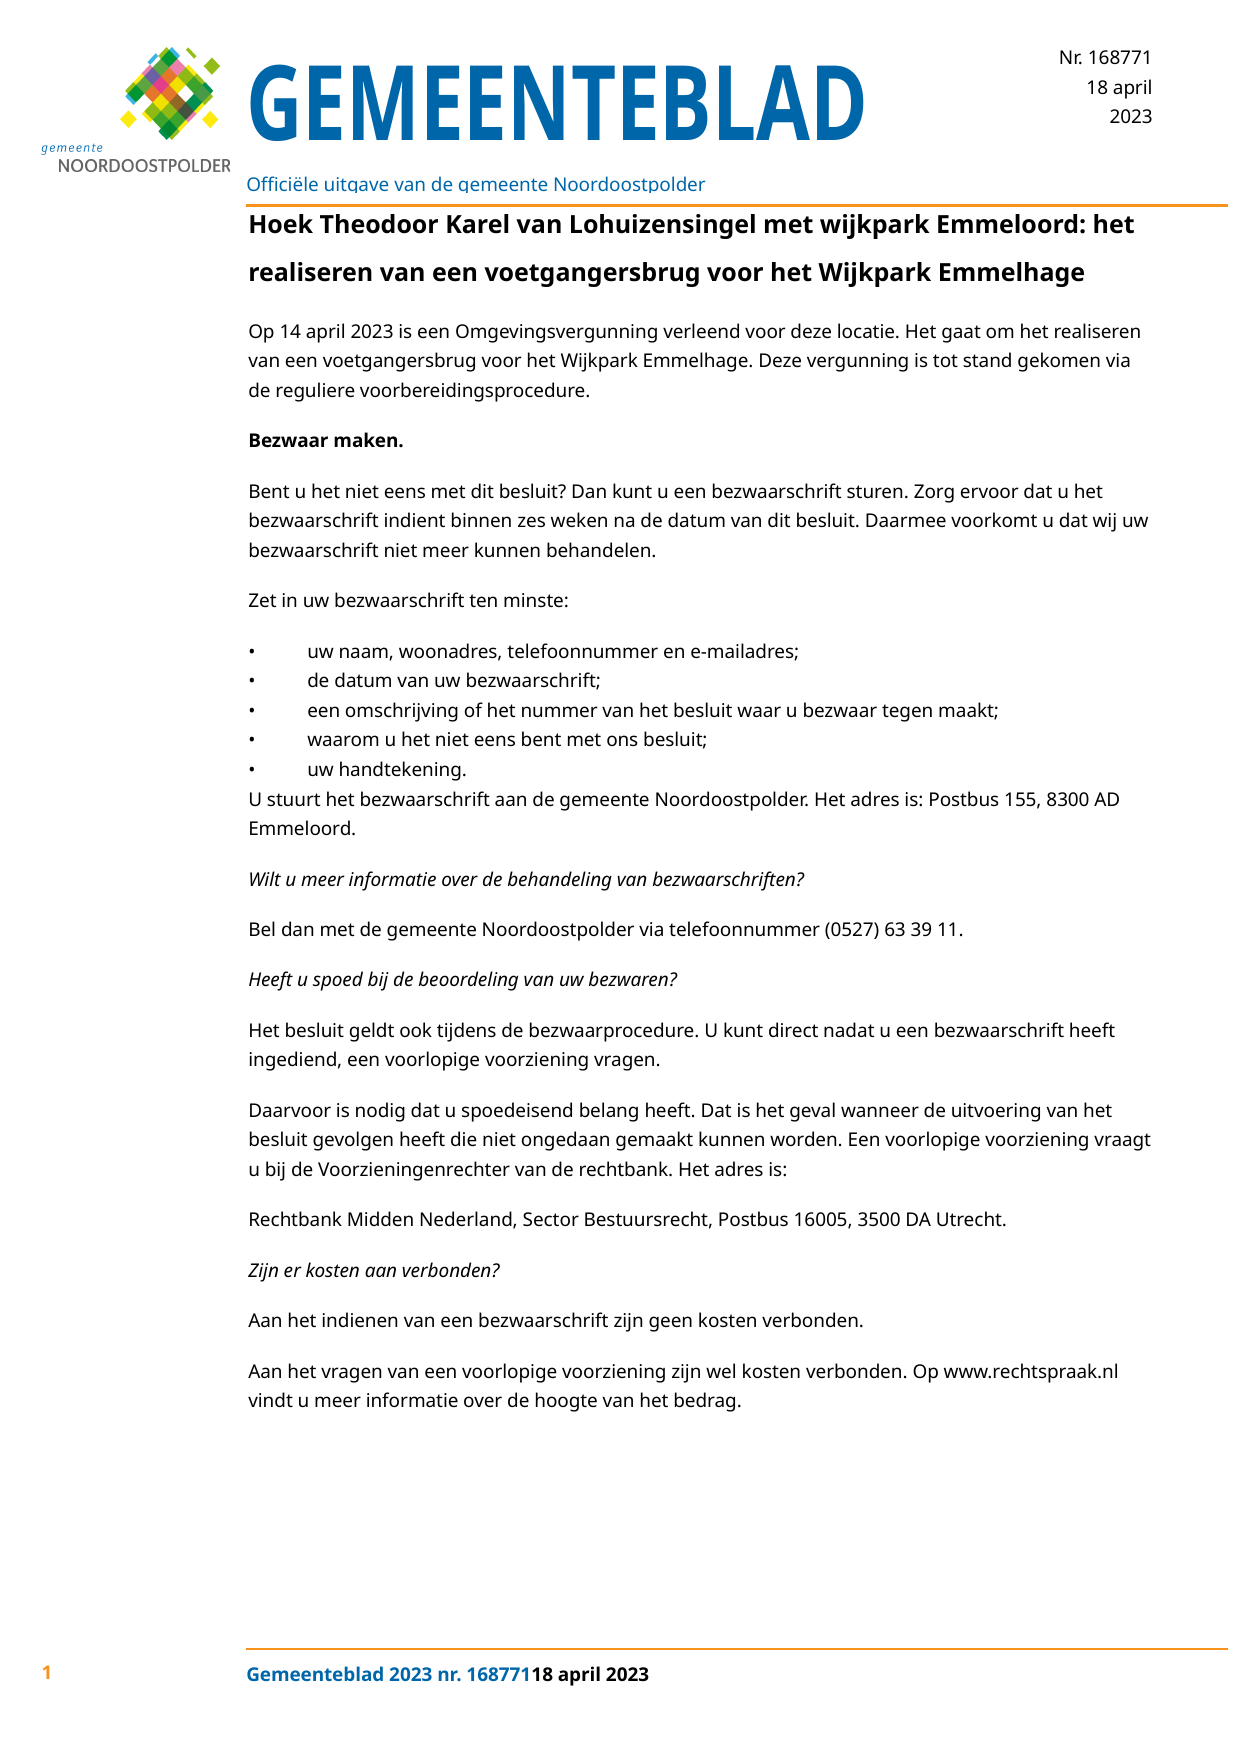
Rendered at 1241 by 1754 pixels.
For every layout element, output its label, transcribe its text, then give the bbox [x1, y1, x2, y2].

list de datum van uw bezwaarschrift; [248, 667, 1152, 693]
text Bezwaar maken. [248, 427, 1152, 453]
text Bent u het niet eens met dit besluit? Dan kunt u een bezwaarschrift sturen. Zorg ervoor dat u het bezwaarschrift indient binnen zes weken na de datum van dit besluit. Daarmee voorkomt u dat wij uw bezwaarschrift niet meer kunnen behandelen. [248, 478, 1152, 563]
text U stuurt het bezwaarschrift aan de gemeente Noordoostpolder. Het adres is: Postbus 155, 8300 AD Emmeloord. [248, 786, 1152, 841]
text Wilt u meer informatie over de behandeling van bezwaarschriften? [248, 866, 1152, 892]
text Daarvoor is nodig dat u spoedeisend belang heeft. Dat is het geval wanneer de uitvoering van het besluit gevolgen heeft die niet ongedaan gemaakt kunnen worden. Een voorlopige voorziening vraagt u bij de Voorzieningenrechter van de rechtbank. Het adres is: [248, 1097, 1152, 1182]
text Aan het vragen van een voorlopige voorziening zijn wel kosten verbonden. Op www.rechtspraak.nl vindt u meer informatie over de hoogte van het bedrag. [248, 1358, 1152, 1413]
text Heeft u spoed bij de beoordeling van uw bezwaren? [248, 967, 1152, 992]
list waarom u het niet eens bent met ons besluit; [248, 727, 1152, 752]
text Zet in uw bezwaarschrift ten minste: [248, 587, 1152, 613]
text Rechtbank Midden Nederland, Sector Bestuursrecht, Postbus 16005, 3500 DA Utrecht. [248, 1207, 1152, 1232]
list uw naam, woonadres, telefoonnummer en e-mailadres; [248, 638, 1152, 664]
text Aan het indienen van een bezwaarschrift zijn geen kosten verbonden. [248, 1307, 1152, 1333]
text Zijn er kosten aan verbonden? [248, 1257, 1152, 1283]
list uw handtekening. [248, 756, 1152, 782]
text Hoek Theodoor Karel van Lohuizensingel met wijkpark Emmeloord: het realiseren van een voetgangersbrug voor het Wijkpark Emmelhage [248, 207, 1152, 288]
text Het besluit geldt ook tijdens de bezwaarprocedure. U kunt direct nadat u een bezwaarschrift heeft ingediend, een voorlopige voorziening vragen. [248, 1017, 1152, 1072]
text Bel dan met de gemeente Noordoostpolder via telefoonnummer (0527) 63 39 11. [248, 916, 1152, 942]
text Op 14 april 2023 is een Omgevingsvergunning verleend voor deze locatie. Het gaat om het realiseren van een voetgangersbrug voor het Wijkpark Emmelhage. Deze vergunning is tot stand gekomen via de reguliere voorbereidingsprocedure. [248, 318, 1152, 403]
picture [41, 47, 231, 172]
list een omschrijving of het nummer van het besluit waar u bezwaar tegen maakt; [248, 697, 1152, 723]
